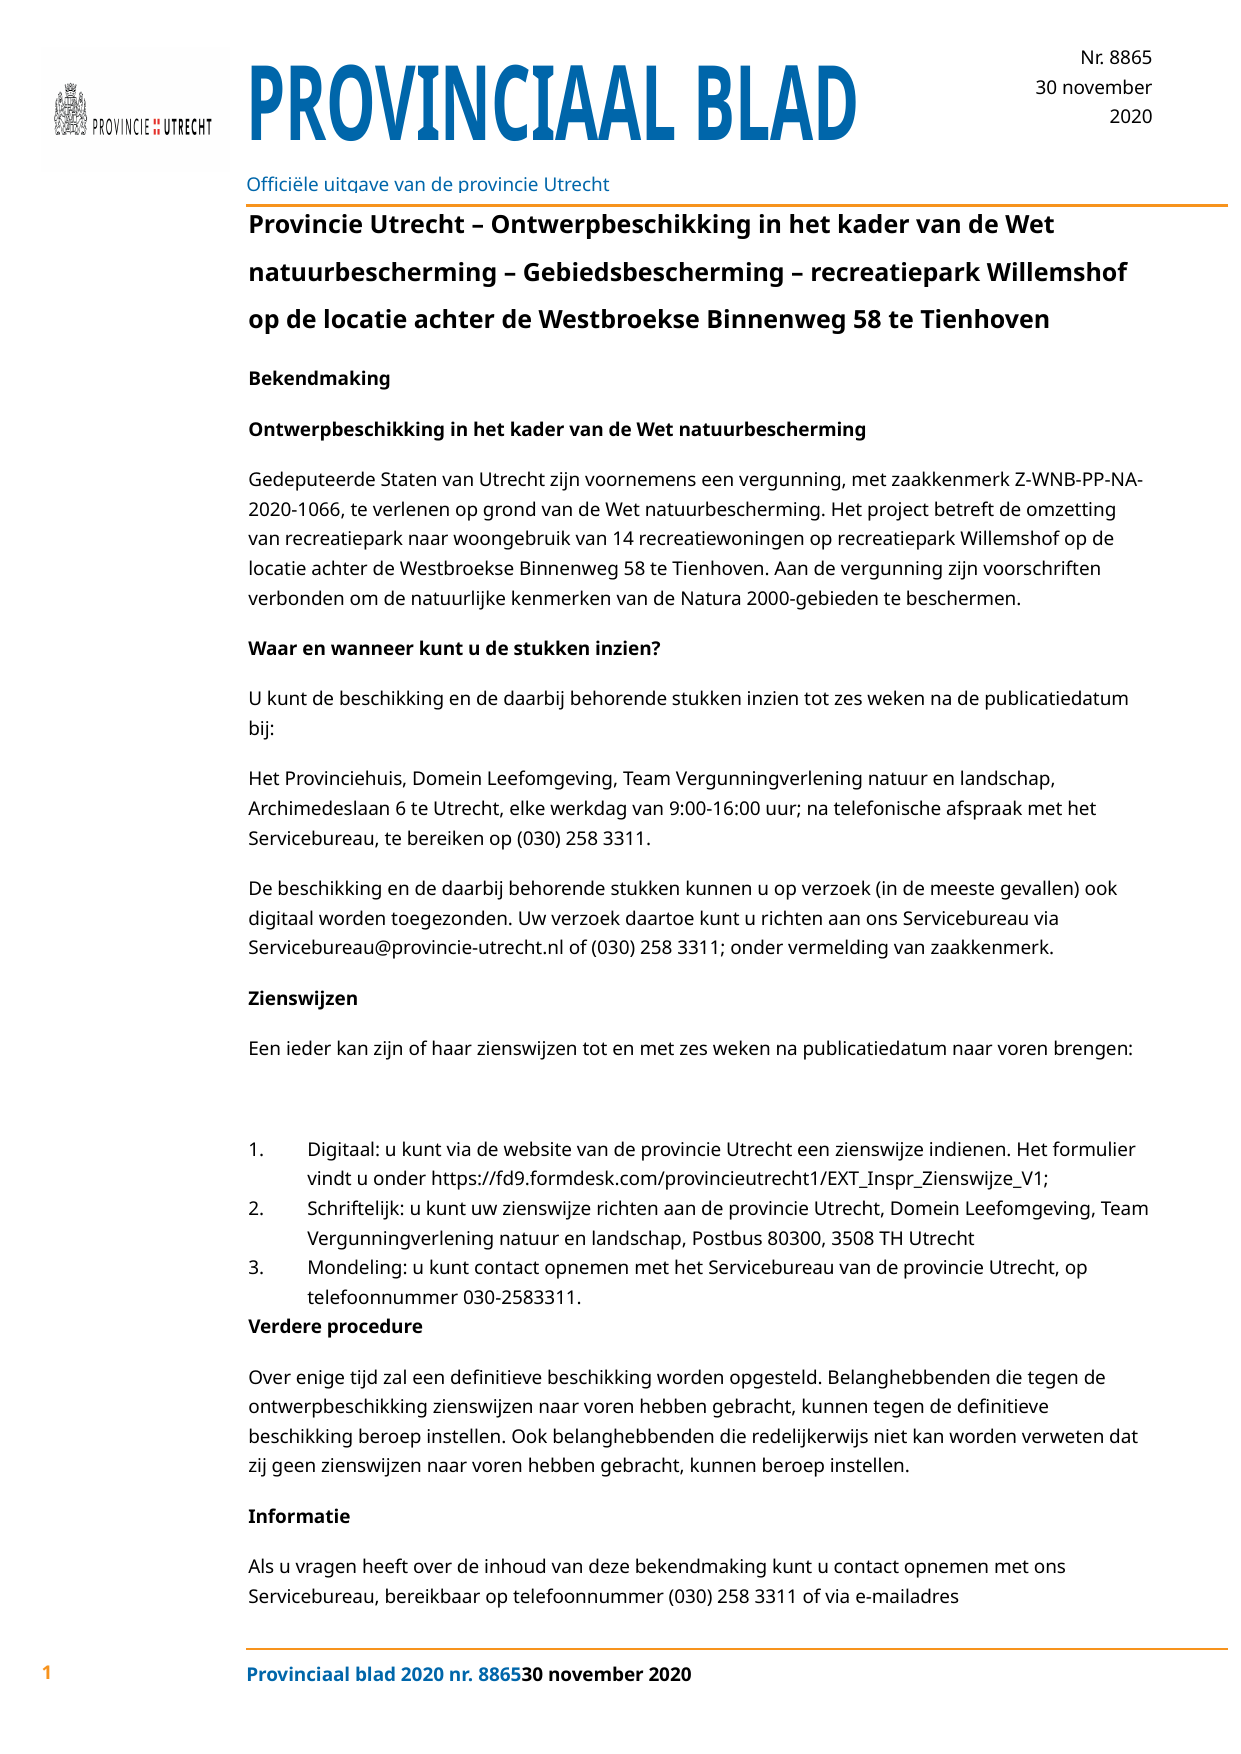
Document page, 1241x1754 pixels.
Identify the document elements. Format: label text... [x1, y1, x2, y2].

text Het Provinciehuis, Domein Leefomgeving, Team Vergunningverlening natuur en landschap, Archimedeslaan 6 te Utrecht, elke werkdag van 9:00-16:00 uur; na telefonische afspraak met het Servicebureau, te bereiken op (030) 258 3311. [248, 766, 1152, 850]
text Een ieder kan zijn of haar zienswijzen tot en met zes weken na publicatiedatum naar voren brengen: [248, 1035, 1152, 1061]
list Schriftelijk: u kunt uw zienswijze richten aan de provincie Utrecht, Domein Leefomgeving, Team Vergunningverlening natuur en landschap, Postbus 80300, 3508 TH Utrecht [248, 1195, 1152, 1250]
list Digitaal: u kunt via de website van de provincie Utrecht een zienswijze indienen. Het formulier vindt u onder https://fd9.formdesk.com/provincieutrecht1/EXT_Inspr_Zienswijze_V1; [248, 1136, 1152, 1191]
text Informatie [248, 1503, 1152, 1529]
text Als u vragen heeft over de inhoud van deze bekendmaking kunt u contact opnemen met ons Servicebureau, bereikbaar op telefoonnummer (030) 258 3311 of via e-mailadres [248, 1553, 1152, 1609]
text Bekendmaking [248, 366, 1152, 391]
text U kunt de beschikking en de daarbij behorende stukken inzien tot zes weken na de publicatiedatum bij: [248, 686, 1152, 741]
text De beschikking en de daarbij behorende stukken kunnen u op verzoek (in de meeste gevallen) ook digitaal worden toegezonden. Uw verzoek daartoe kunt u richten aan ons Servicebureau via Servicebureau@provincie-utrecht.nl of (030) 258 3311; onder vermelding van zaakkenmerk. [248, 875, 1152, 960]
text Ontwerpbeschikking in het kader van de Wet natuurbescherming [248, 416, 1152, 442]
list Mondeling: u kunt contact opnemen met het Servicebureau van de provincie Utrecht, op telefoonnummer 030-2583311. [248, 1254, 1152, 1309]
text Verdere procedure [248, 1313, 1152, 1339]
picture [41, 47, 231, 172]
text Gedeputeerde Staten van Utrecht zijn voornemens een vergunning, met zaakkenmerk Z-WNB-PP-NA-2020-1066, te verlenen op grond van de Wet natuurbescherming. Het project betreft de omzetting van recreatiepark naar woongebruik van 14 recreatiewoningen op recreatiepark Willemshof op de locatie achter de Westbroekse Binnenweg 58 te Tienhoven. Aan de vergunning zijn voorschriften verbonden om de natuurlijke kenmerken van de Natura 2000-gebieden te beschermen. [248, 466, 1152, 610]
text Waar en wanneer kunt u de stukken inzien? [248, 635, 1152, 661]
text Over enige tijd zal een definitieve beschikking worden opgesteld. Belanghebbenden die tegen de ontwerpbeschikking zienswijzen naar voren hebben gebracht, kunnen tegen de definitieve beschikking beroep instellen. Ook belanghebbenden die redelijkerwijs niet kan worden verweten dat zij geen zienswijzen naar voren hebben gebracht, kunnen beroep instellen. [248, 1364, 1152, 1478]
text Provincie Utrecht – Ontwerpbeschikking in het kader van de Wet natuurbescherming – Gebiedsbescherming – recreatiepark Willemshof op de locatie achter de Westbroekse Binnenweg 58 te Tienhoven [248, 207, 1152, 336]
text Zienswijzen [248, 985, 1152, 1010]
